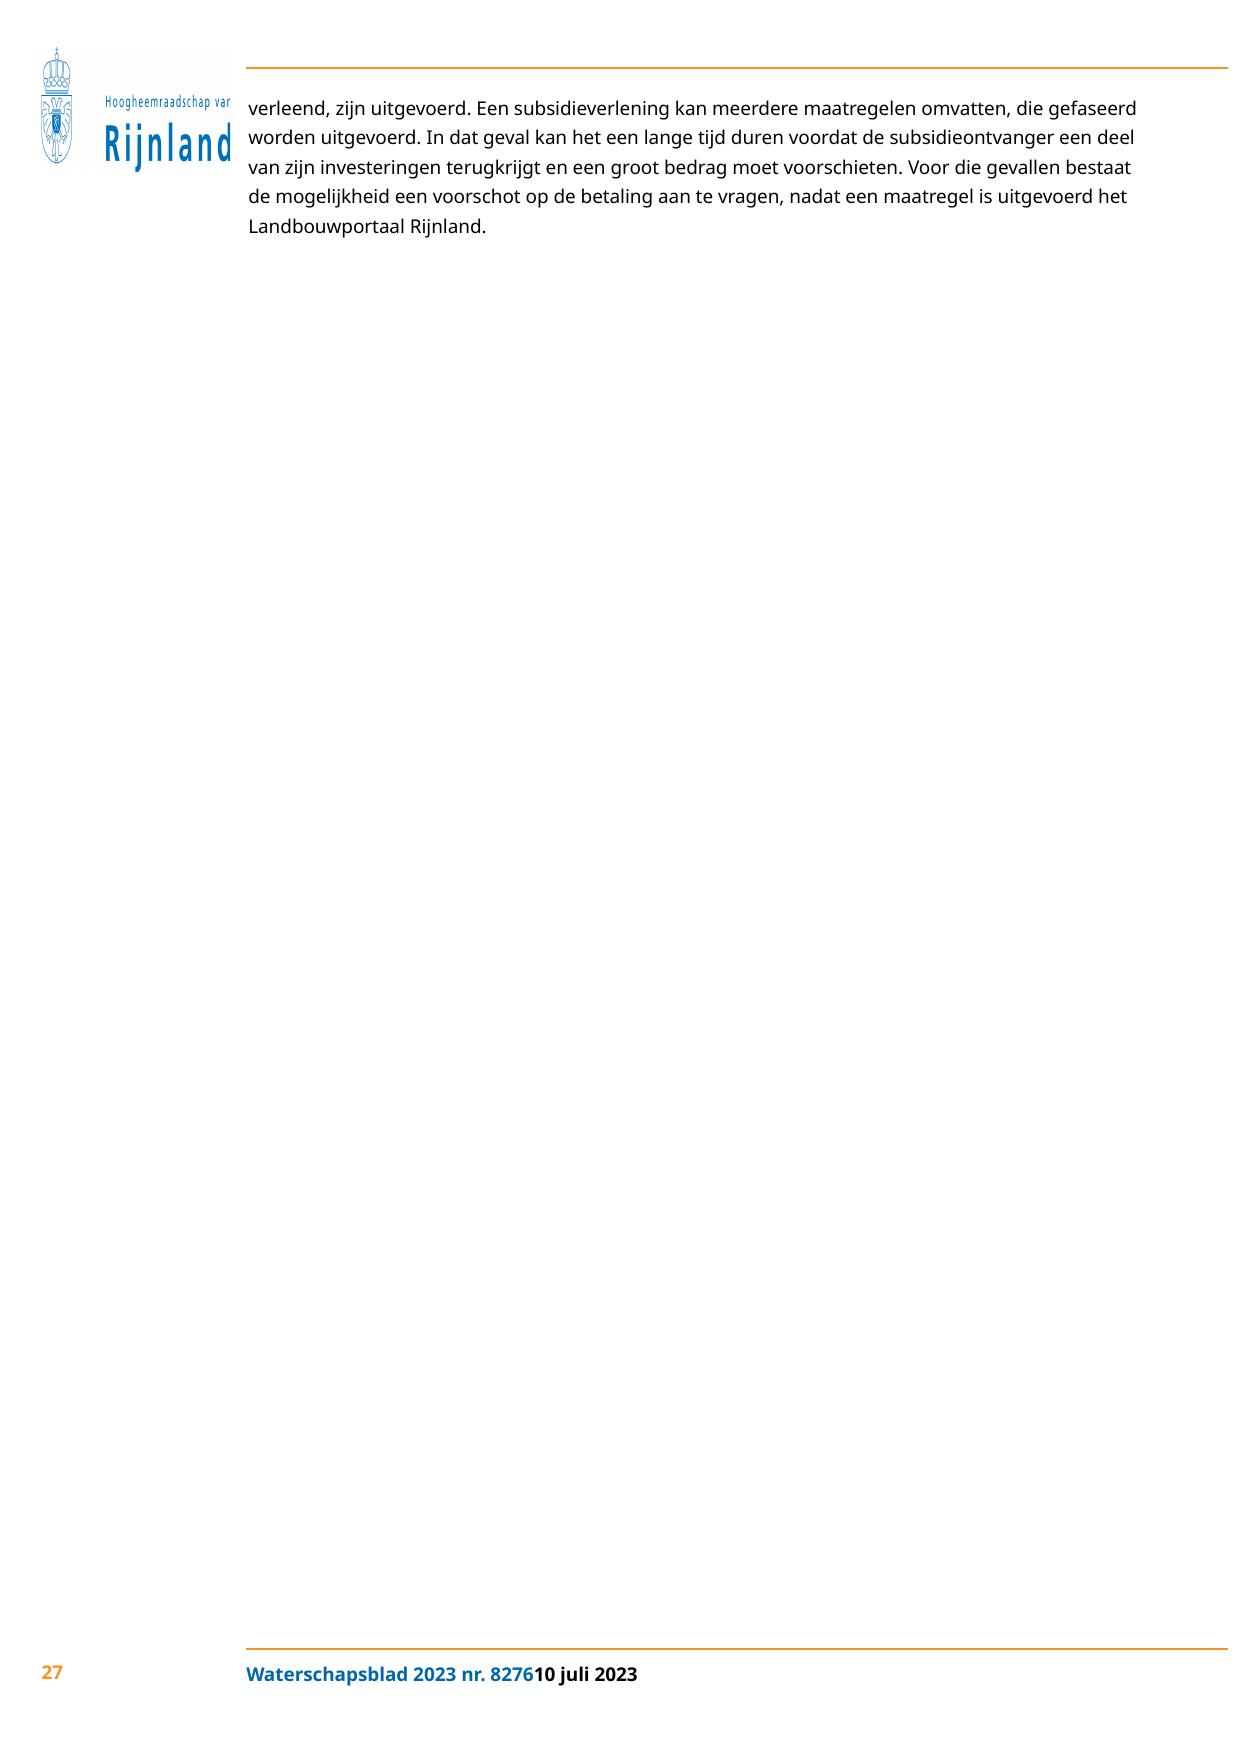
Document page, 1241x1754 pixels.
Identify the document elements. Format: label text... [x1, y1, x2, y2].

picture [41, 47, 231, 172]
text verleend, zijn uitgevoerd. Een subsidieverlening kan meerdere maatregelen omvatten, die gefaseerd worden uitgevoerd. In dat geval kan het een lange tijd duren voordat de subsidieontvanger een deel van zijn investeringen terugkrijgt en een groot bedrag moet voorschieten. Voor die gevallen bestaat de mogelijkheid een voorschot op de betaling aan te vragen, nadat een maatregel is uitgevoerd het Landbouwportaal Rijnland. [248, 95, 1152, 239]
